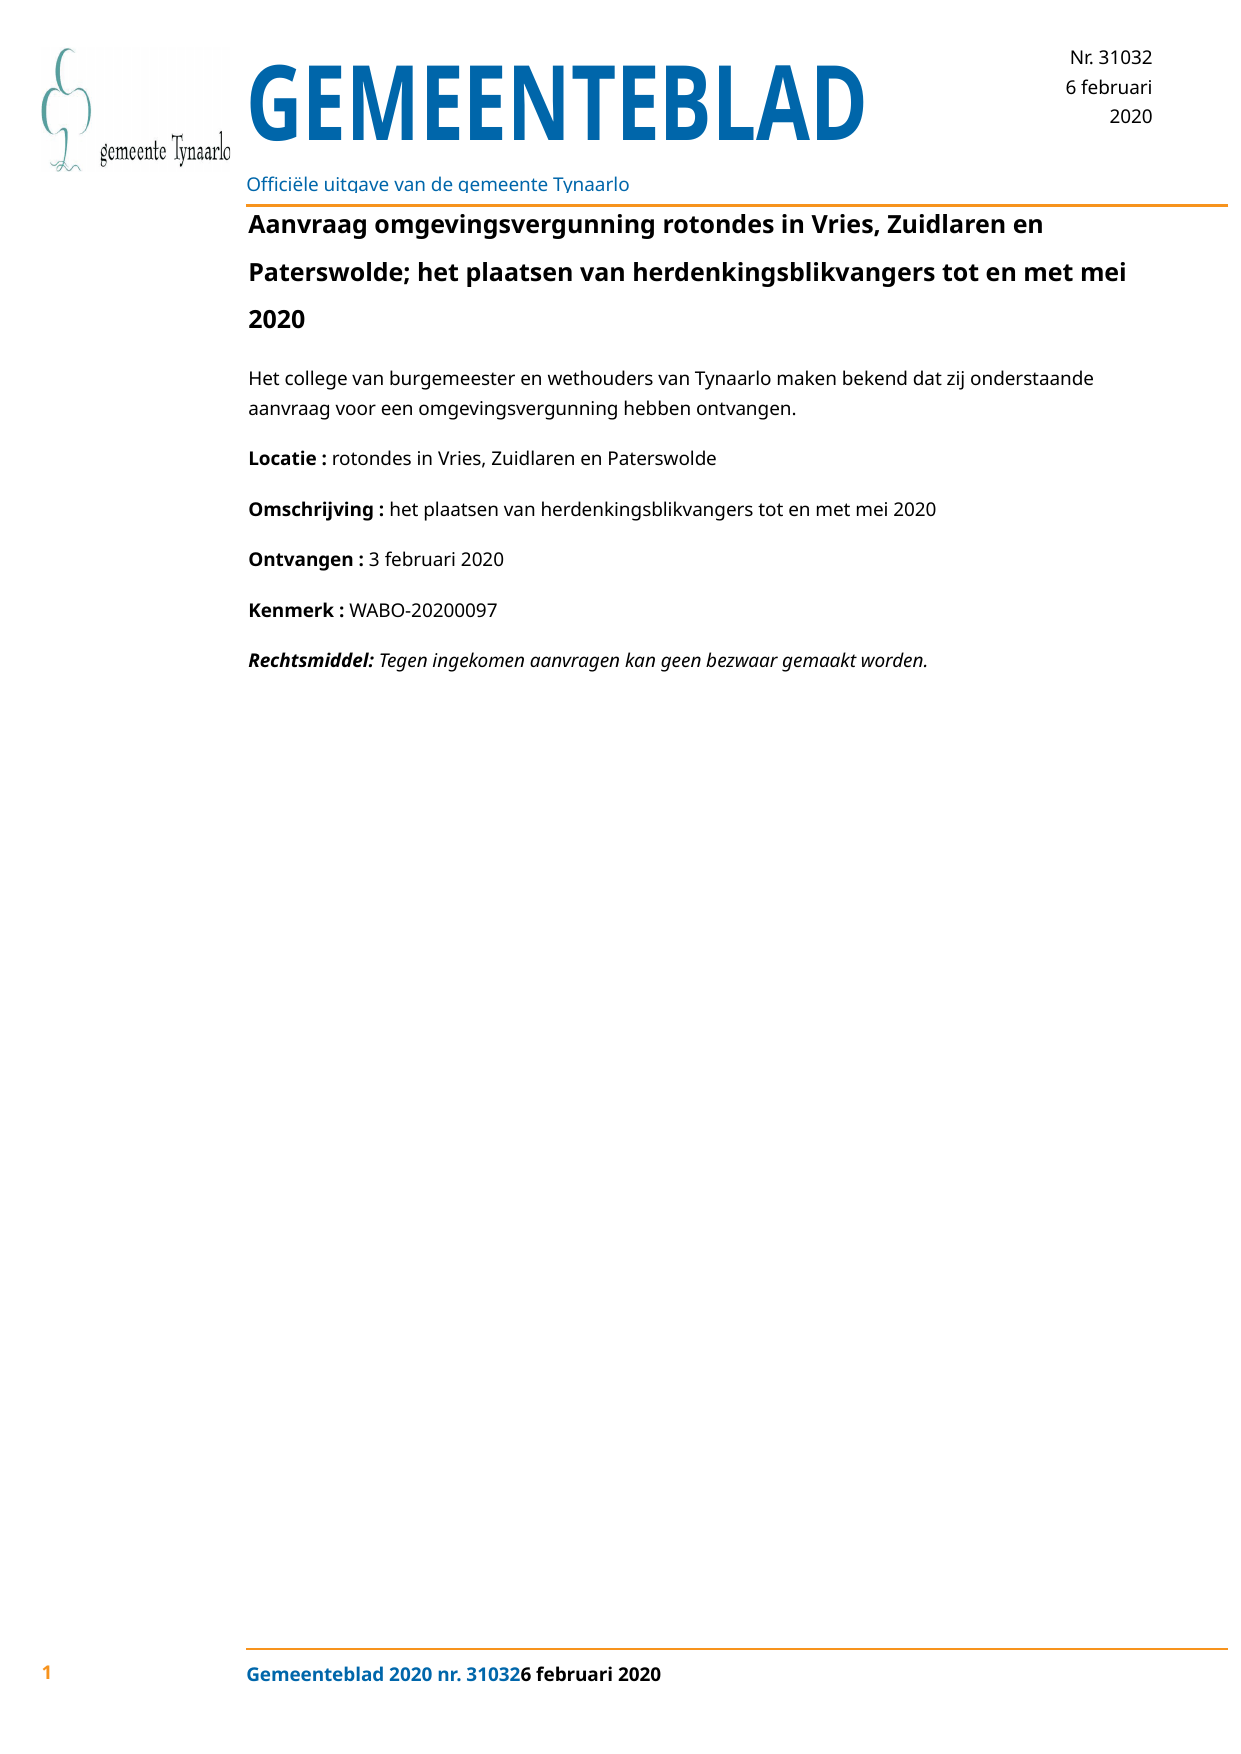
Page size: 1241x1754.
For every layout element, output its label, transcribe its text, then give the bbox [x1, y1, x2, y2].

text Aanvraag omgevingsvergunning rotondes in Vries, Zuidlaren en Paterswolde; het plaatsen van herdenkingsblikvangers tot en met mei 2020 [248, 207, 1152, 336]
text Locatie : rotondes in Vries, Zuidlaren en Paterswolde [248, 446, 1152, 471]
text Omschrijving : het plaatsen van herdenkingsblikvangers tot en met mei 2020 [248, 496, 1152, 522]
text Het college van burgemeester en wethouders van Tynaarlo maken bekend dat zij onderstaande aanvraag voor een omgevingsvergunning hebben ontvangen. [248, 366, 1152, 421]
text Ontvangen : 3 februari 2020 [248, 546, 1152, 572]
picture [41, 47, 231, 172]
text Kenmerk : WABO-20200097 [248, 597, 1152, 622]
text Rechtsmiddel: Tegen ingekomen aanvragen kan geen bezwaar gemaakt worden. [248, 647, 1152, 673]
